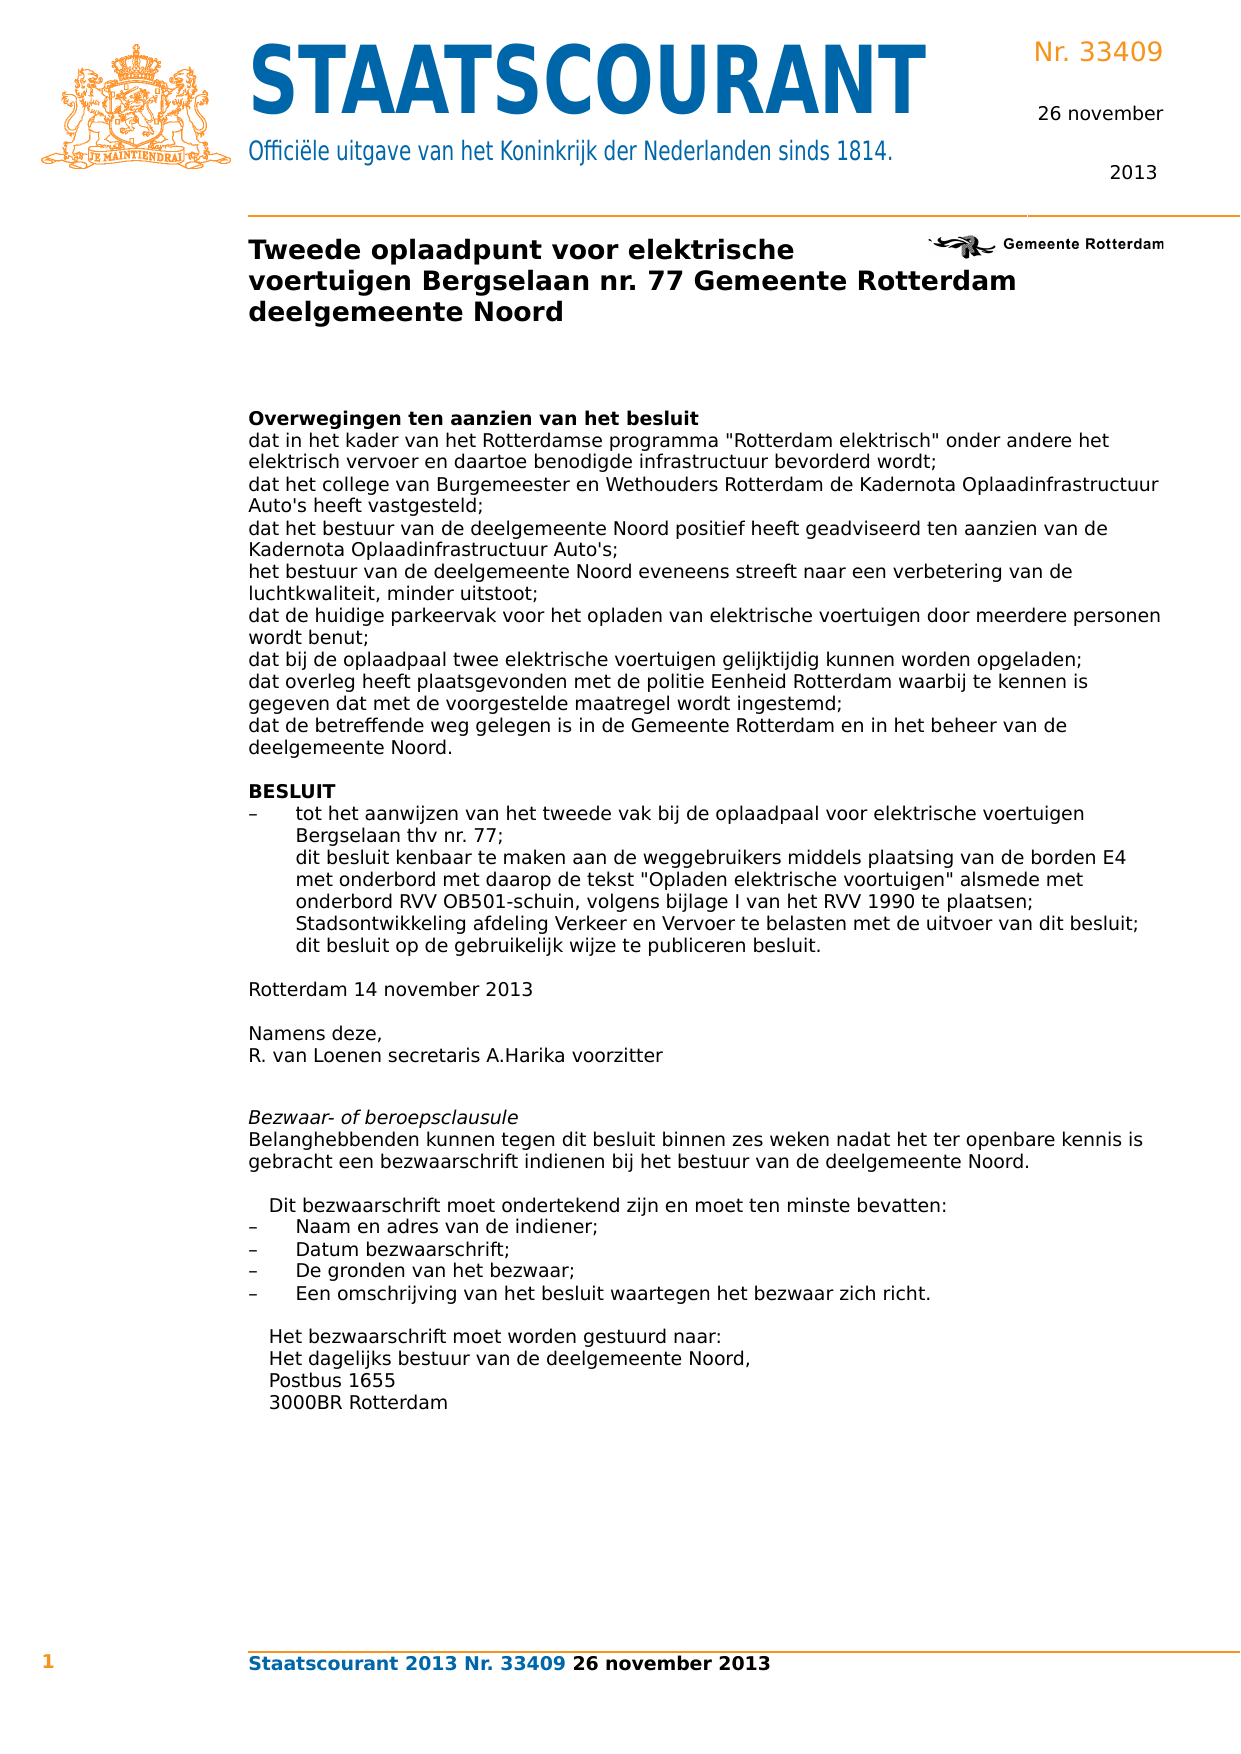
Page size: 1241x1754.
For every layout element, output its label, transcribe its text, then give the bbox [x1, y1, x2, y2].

list Stadsontwikkeling afdeling Verkeer en Vervoer te belasten met de uitvoer van dit besluit; [248, 913, 1163, 935]
text het bestuur van de deelgemeente Noord eveneens streeft naar een verbetering van de luchtkwaliteit, minder uitstoot; [248, 561, 1163, 605]
text dat bij de oplaadpaal twee elektrische voertuigen gelijktijdig kunnen worden opgeladen; [248, 649, 1163, 671]
list dit besluit kenbaar te maken aan de weggebruikers middels plaatsing van de borden E4 met onderbord met daarop de tekst "Opladen elektrische voortuigen" alsmede met onderbord RVV OB501-schuin, volgens bijlage I van het RVV 1990 te plaatsen; [248, 847, 1163, 913]
text R. van Loenen secretaris A.Harika voorzitter [248, 1045, 1163, 1067]
text dat het bestuur van de deelgemeente Noord positief heeft geadviseerd ten aanzien van de Kadernota Oplaadinfrastructuur Auto's; [248, 517, 1163, 561]
text 3000BR Rotterdam [248, 1392, 1163, 1414]
list Datum bezwaarschrift; [248, 1238, 1163, 1260]
text dat de huidige parkeervak voor het opladen van elektrische voertuigen door meerdere personen wordt benut; [248, 605, 1163, 649]
text dat overleg heeft plaatsgevonden met de politie Eenheid Rotterdam waarbij te kennen is gegeven dat met de voorgestelde maatregel wordt ingestemd; [248, 671, 1163, 715]
text dat het college van Burgemeester en Wethouders Rotterdam de Kadernota Oplaadinfrastructuur Auto's heeft vastgesteld; [248, 473, 1163, 517]
text dat in het kader van het Rotterdamse programma "Rotterdam elektrisch" onder andere het elektrisch vervoer en daartoe benodigde infrastructuur bevorderd wordt; [248, 429, 1163, 473]
list De gronden van het bezwaar; [248, 1260, 1163, 1282]
list Naam en adres van de indiener; [248, 1216, 1163, 1238]
subtitle Tweede oplaadpunt voor elektrische voertuigen Bergselaan nr. 77 Gemeente Rotterdam deelgemeente Noord [248, 235, 1163, 328]
text Postbus 1655 [248, 1370, 1163, 1392]
text Namens deze, [248, 1023, 1163, 1045]
list tot het aanwijzen van het tweede vak bij de oplaadpaal voor elektrische voertuigen Bergselaan thv nr. 77; [248, 803, 1163, 847]
subtitle Overwegingen ten aanzien van het besluit [248, 407, 1163, 429]
text Belanghebbenden kunnen tegen dit besluit binnen zes weken nadat het ter openbare kennis is gebracht een bezwaarschrift indienen bij het bestuur van de deelgemeente Noord. [248, 1128, 1163, 1172]
text Het dagelijks bestuur van de deelgemeente Noord, [248, 1348, 1163, 1370]
text BESLUIT [248, 781, 1163, 803]
text Het bezwaarschrift moet worden gestuurd naar: [248, 1326, 1163, 1348]
picture [41, 44, 231, 169]
list dit besluit op de gebruikelijk wijze te publiceren besluit. [248, 935, 1163, 957]
subtitle Bezwaar- of beroepsclausule [248, 1107, 1163, 1128]
picture [927, 235, 1164, 259]
text Rotterdam 14 november 2013 [248, 979, 1163, 1001]
text dat de betreffende weg gelegen is in de Gemeente Rotterdam en in het beheer van de deelgemeente Noord. [248, 715, 1163, 759]
text Dit bezwaarschrift moet ondertekend zijn en moet ten minste bevatten: [248, 1194, 1163, 1216]
list Een omschrijving van het besluit waartegen het bezwaar zich richt. [248, 1282, 1163, 1304]
